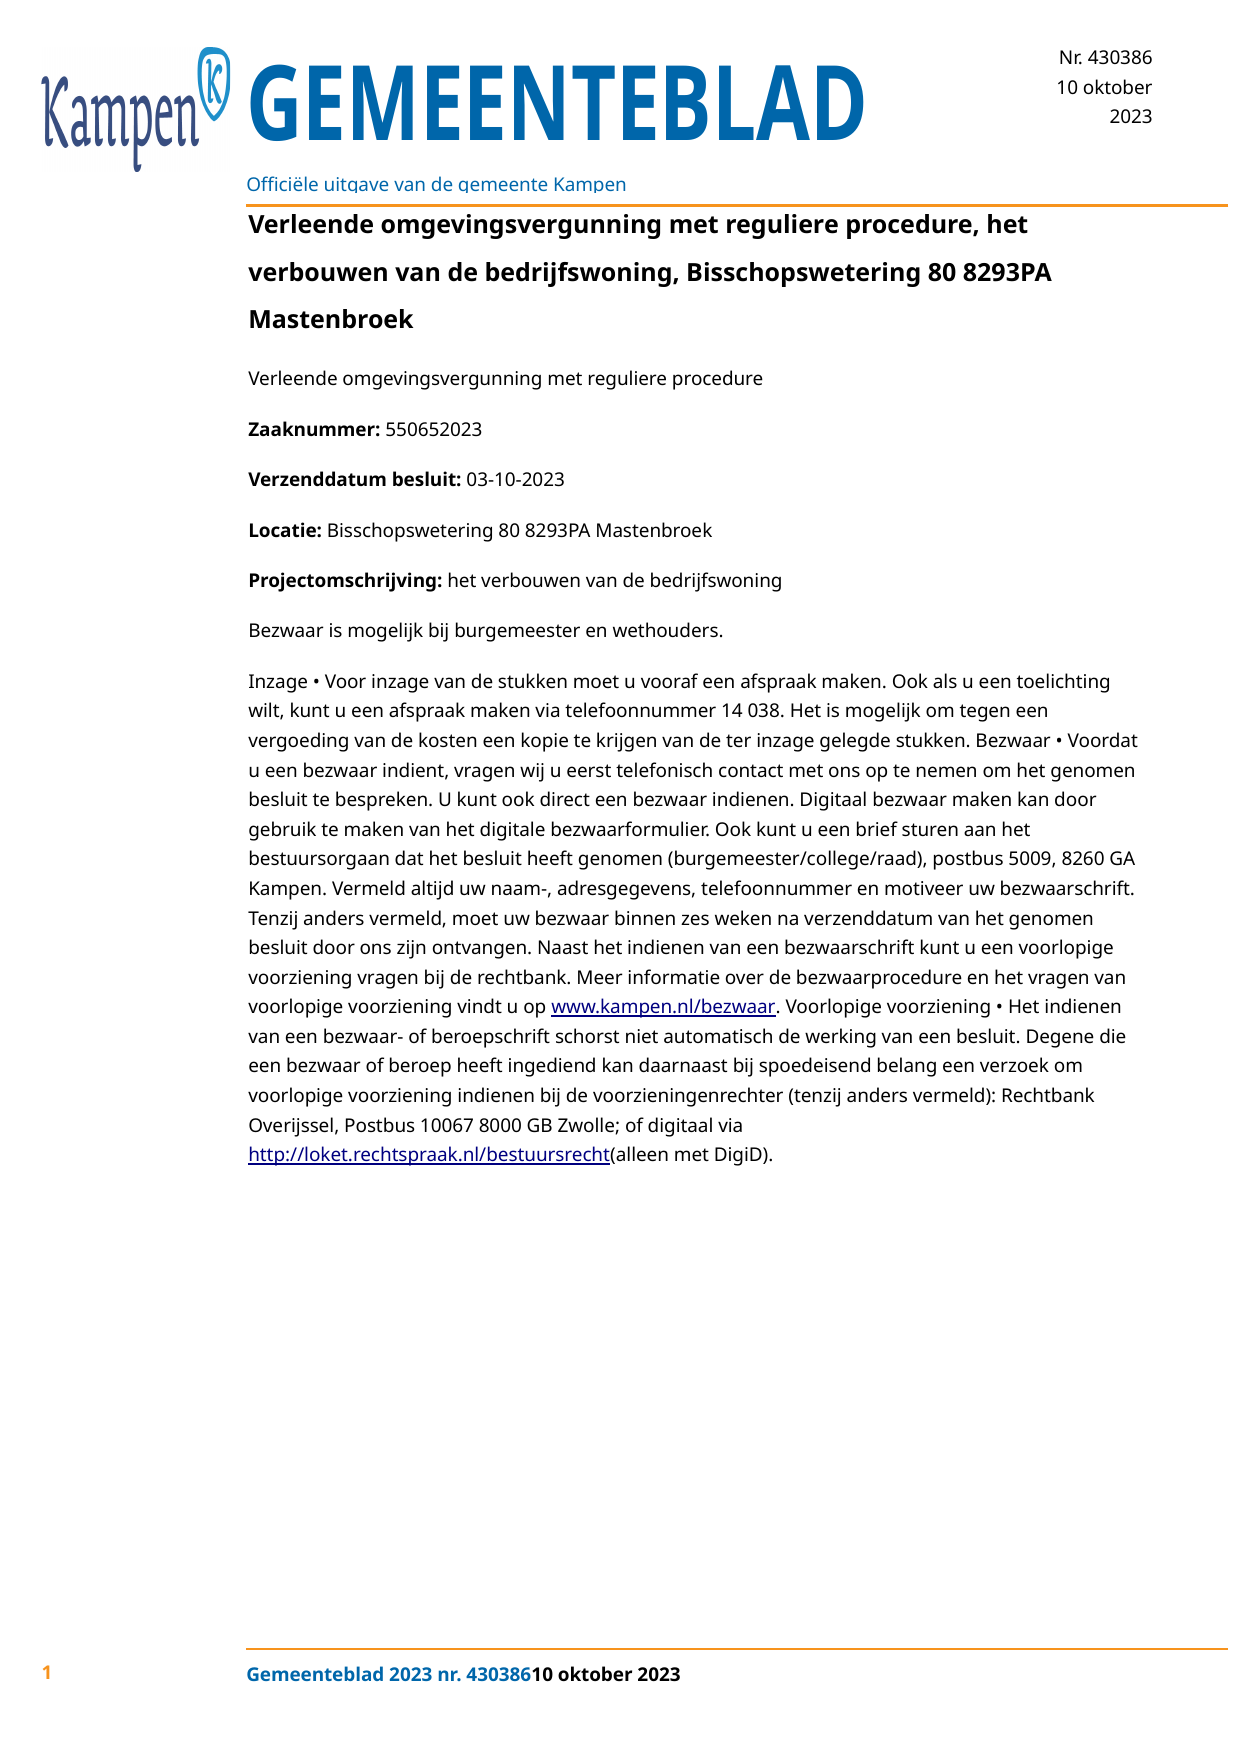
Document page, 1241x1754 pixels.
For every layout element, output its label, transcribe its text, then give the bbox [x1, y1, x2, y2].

text Verzenddatum besluit: 03-10-2023 [248, 466, 1152, 492]
text Zaaknummer: 550652023 [248, 416, 1152, 442]
picture [41, 47, 231, 172]
text Verleende omgevingsvergunning met reguliere procedure, het verbouwen van de bedrijfswoning, Bisschopswetering 80 8293PA Mastenbroek [248, 207, 1152, 336]
text Projectomschrijving: het verbouwen van de bedrijfswoning [248, 567, 1152, 593]
text Verleende omgevingsvergunning met reguliere procedure [248, 366, 1152, 391]
text Bezwaar is mogelijk bij burgemeester en wethouders. [248, 618, 1152, 643]
text Locatie: Bisschopswetering 80 8293PA Mastenbroek [248, 517, 1152, 542]
text Inzage • Voor inzage van de stukken moet u vooraf een afspraak maken. Ook als u een toelichting wilt, kunt u een afspraak maken via telefoonnummer 14 038. Het is mogelijk om tegen een vergoeding van de kosten een kopie te krijgen van de ter inzage gelegde stukken. Bezwaar • Voordat u een bezwaar indient, vragen wij u eerst telefonisch contact met ons op te nemen om het genomen besluit te bespreken. U kunt ook direct een bezwaar indienen. Digitaal bezwaar maken kan door gebruik te maken van het digitale bezwaarformulier. Ook kunt u een brief sturen aan het bestuursorgaan dat het besluit heeft genomen (burgemeester/college/raad), postbus 5009, 8260 GA Kampen. Vermeld altijd uw naam-, adresgegevens, telefoonnummer en motiveer uw bezwaarschrift. Tenzij anders vermeld, moet uw bezwaar binnen zes weken na verzenddatum van het genomen besluit door ons zijn ontvangen. Naast het indienen van een bezwaarschrift kunt u een voorlopige voorziening vragen bij de rechtbank. Meer informatie over de bezwaarprocedure en het vragen van voorlopige voorziening vindt u op www.kampen.nl/bezwaar. Voorlopige voorziening • Het indienen van een bezwaar- of beroepschrift schorst niet automatisch de werking van een besluit. Degene die een bezwaar of beroep heeft ingediend kan daarnaast bij spoedeisend belang een verzoek om voorlopige voorziening indienen bij de voorzieningenrechter (tenzij anders vermeld): Rechtbank Overijssel, Postbus 10067 8000 GB Zwolle; of digitaal via http://loket.rechtspraak.nl/bestuursrecht(alleen met DigiD). [248, 668, 1152, 1167]
